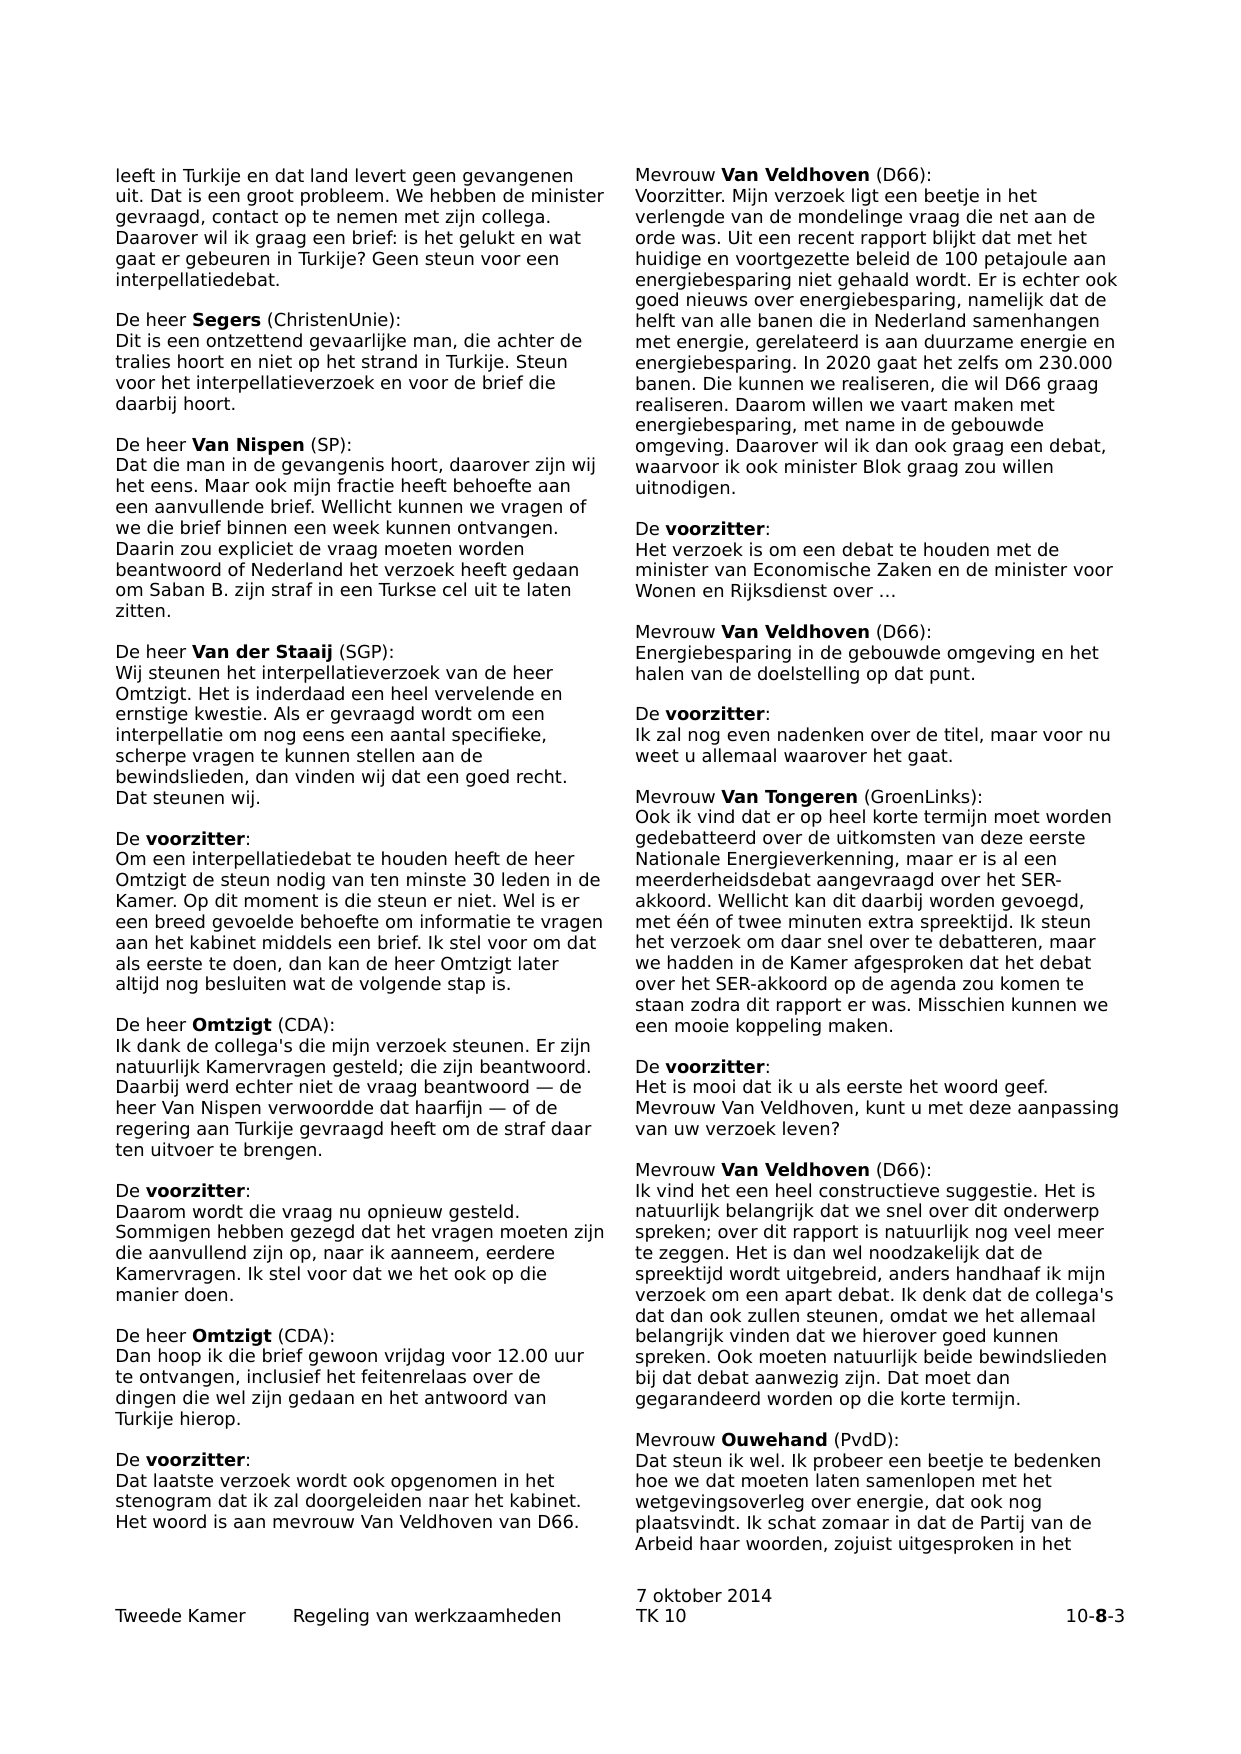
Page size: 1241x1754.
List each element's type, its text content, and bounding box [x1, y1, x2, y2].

text Mevrouw Van Veldhoven (D66): [635, 1160, 1125, 1180]
text Het verzoek is om een debat te houden met de minister van Economische Zaken en de minister voor Wonen en Rijksdienst over … [635, 539, 1125, 602]
text Het woord is aan mevrouw Van Veldhoven van D66. [115, 1512, 605, 1533]
text De heer Segers (ChristenUnie): [115, 310, 605, 331]
text Dat die man in de gevangenis hoort, daarover zijn wij het eens. Maar ook mijn fractie heeft behoefte aan een aanvullende brief. Wellicht kunnen we vragen of we die brief binnen een week kunnen ontvangen. Daarin zou expliciet de vraag moeten worden beantwoord of Nederland het verzoek heeft gedaan om Saban B. zijn straf in een Turkse cel uit te laten zitten. [115, 455, 605, 622]
text De voorzitter: [115, 1181, 605, 1201]
text De voorzitter: [635, 1056, 1125, 1077]
text Dat steun ik wel. Ik probeer een beetje te bedenken hoe we dat moeten laten samenlopen met het wetgevingsoverleg over energie, dat ook nog plaatsvindt. Ik schat zomaar in dat de Partij van de Arbeid haar woorden, zojuist uitgesproken in het [635, 1450, 1125, 1554]
text De heer Van Nispen (SP): [115, 434, 605, 455]
text De heer Van der Staaij (SGP): [115, 642, 605, 662]
text Ook ik vind dat er op heel korte termijn moet worden gedebatteerd over de uitkomsten van deze eerste Nationale Energieverkenning, maar er is al een meerderheidsdebat aangevraagd over het SER-akkoord. Wellicht kan dit daarbij worden gevoegd, met één of twee minuten extra spreektijd. Ik steun het verzoek om daar snel over te debatteren, maar we hadden in de Kamer afgesproken dat het debat over het SER-akkoord op de agenda zou komen te staan zodra dit rapport er was. Misschien kunnen we een mooie koppeling maken. [635, 807, 1125, 1036]
text De voorzitter: [635, 518, 1125, 539]
text leeft in Turkije en dat land levert geen gevangenen uit. Dat is een groot probleem. We hebben de minister gevraagd, contact op te nemen met zijn collega. Daarover wil ik graag een brief: is het gelukt en wat gaat er gebeuren in Turkije? Geen steun voor een interpellatiedebat. [115, 165, 605, 290]
text De heer Omtzigt (CDA): [115, 1015, 605, 1036]
text Mevrouw Van Tongeren (GroenLinks): [635, 787, 1125, 807]
text Energiebesparing in de gebouwde omgeving en het halen van de doelstelling op dat punt. [635, 642, 1125, 684]
text Ik vind het een heel constructieve suggestie. Het is natuurlijk belangrijk dat we snel over dit onderwerp spreken; over dit rapport is natuurlijk nog veel meer te zeggen. Het is dan wel noodzakelijk dat de spreektijd wordt uitgebreid, anders handhaaf ik mijn verzoek om een apart debat. Ik denk dat de collega's dat dan ook zullen steunen, omdat we het allemaal belangrijk vinden dat we hierover goed kunnen spreken. Ook moeten natuurlijk beide bewindslieden bij dat debat aanwezig zijn. Dat moet dan gegarandeerd worden op die korte termijn. [635, 1180, 1125, 1409]
text Dat laatste verzoek wordt ook opgenomen in het stenogram dat ik zal doorgeleiden naar het kabinet. [115, 1470, 605, 1512]
text Ik dank de collega's die mijn verzoek steunen. Er zijn natuurlijk Kamervragen gesteld; die zijn beantwoord. Daarbij werd echter niet de vraag beantwoord — de heer Van Nispen verwoordde dat haarfijn — of de regering aan Turkije gevraagd heeft om de straf daar ten uitvoer te brengen. [115, 1036, 605, 1161]
text Mevrouw Ouwehand (PvdD): [635, 1429, 1125, 1450]
text De voorzitter: [115, 828, 605, 849]
text Wij steunen het interpellatieverzoek van de heer Omtzigt. Het is inderdaad een heel vervelende en ernstige kwestie. Als er gevraagd wordt om een interpellatie om nog eens een aantal specifieke, scherpe vragen te kunnen stellen aan de bewindslieden, dan vinden wij dat een goed recht. Dat steunen wij. [115, 662, 605, 808]
text Om een interpellatiedebat te houden heeft de heer Omtzigt de steun nodig van ten minste 30 leden in de Kamer. Op dit moment is die steun er niet. Wel is er een breed gevoelde behoefte om informatie te vragen aan het kabinet middels een brief. Ik stel voor om dat als eerste te doen, dan kan de heer Omtzigt later altijd nog besluiten wat de volgende stap is. [115, 849, 605, 995]
text De voorzitter: [115, 1449, 605, 1470]
text Dit is een ontzettend gevaarlijke man, die achter de tralies hoort en niet op het strand in Turkije. Steun voor het interpellatieverzoek en voor de brief die daarbij hoort. [115, 331, 605, 414]
text Mevrouw Van Veldhoven (D66): [635, 165, 1125, 186]
text Mevrouw Van Veldhoven (D66): [635, 622, 1125, 642]
text Voorzitter. Mijn verzoek ligt een beetje in het verlengde van de mondelinge vraag die net aan de orde was. Uit een recent rapport blijkt dat met het huidige en voortgezette beleid de 100 petajoule aan energiebesparing niet gehaald wordt. Er is echter ook goed nieuws over energiebesparing, namelijk dat de helft van alle banen die in Nederland samenhangen met energie, gerelateerd is aan duurzame energie en energiebesparing. In 2020 gaat het zelfs om 230.000 banen. Die kunnen we realiseren, die wil D66 graag realiseren. Daarom willen we vaart maken met energiebesparing, met name in de gebouwde omgeving. Daarover wil ik dan ook graag een debat, waarvoor ik ook minister Blok graag zou willen uitnodigen. [635, 186, 1125, 498]
text Ik zal nog even nadenken over de titel, maar voor nu weet u allemaal waarover het gaat. [635, 725, 1125, 767]
text De voorzitter: [635, 704, 1125, 725]
text De heer Omtzigt (CDA): [115, 1326, 605, 1346]
text Daarom wordt die vraag nu opnieuw gesteld. Sommigen hebben gezegd dat het vragen moeten zijn die aanvullend zijn op, naar ik aanneem, eerdere Kamervragen. Ik stel voor dat we het ook op die manier doen. [115, 1201, 605, 1306]
text Dan hoop ik die brief gewoon vrijdag voor 12.00 uur te ontvangen, inclusief het feitenrelaas over de dingen die wel zijn gedaan en het antwoord van Turkije hierop. [115, 1346, 605, 1429]
text Het is mooi dat ik u als eerste het woord geef. Mevrouw Van Veldhoven, kunt u met deze aanpassing van uw verzoek leven? [635, 1077, 1125, 1140]
